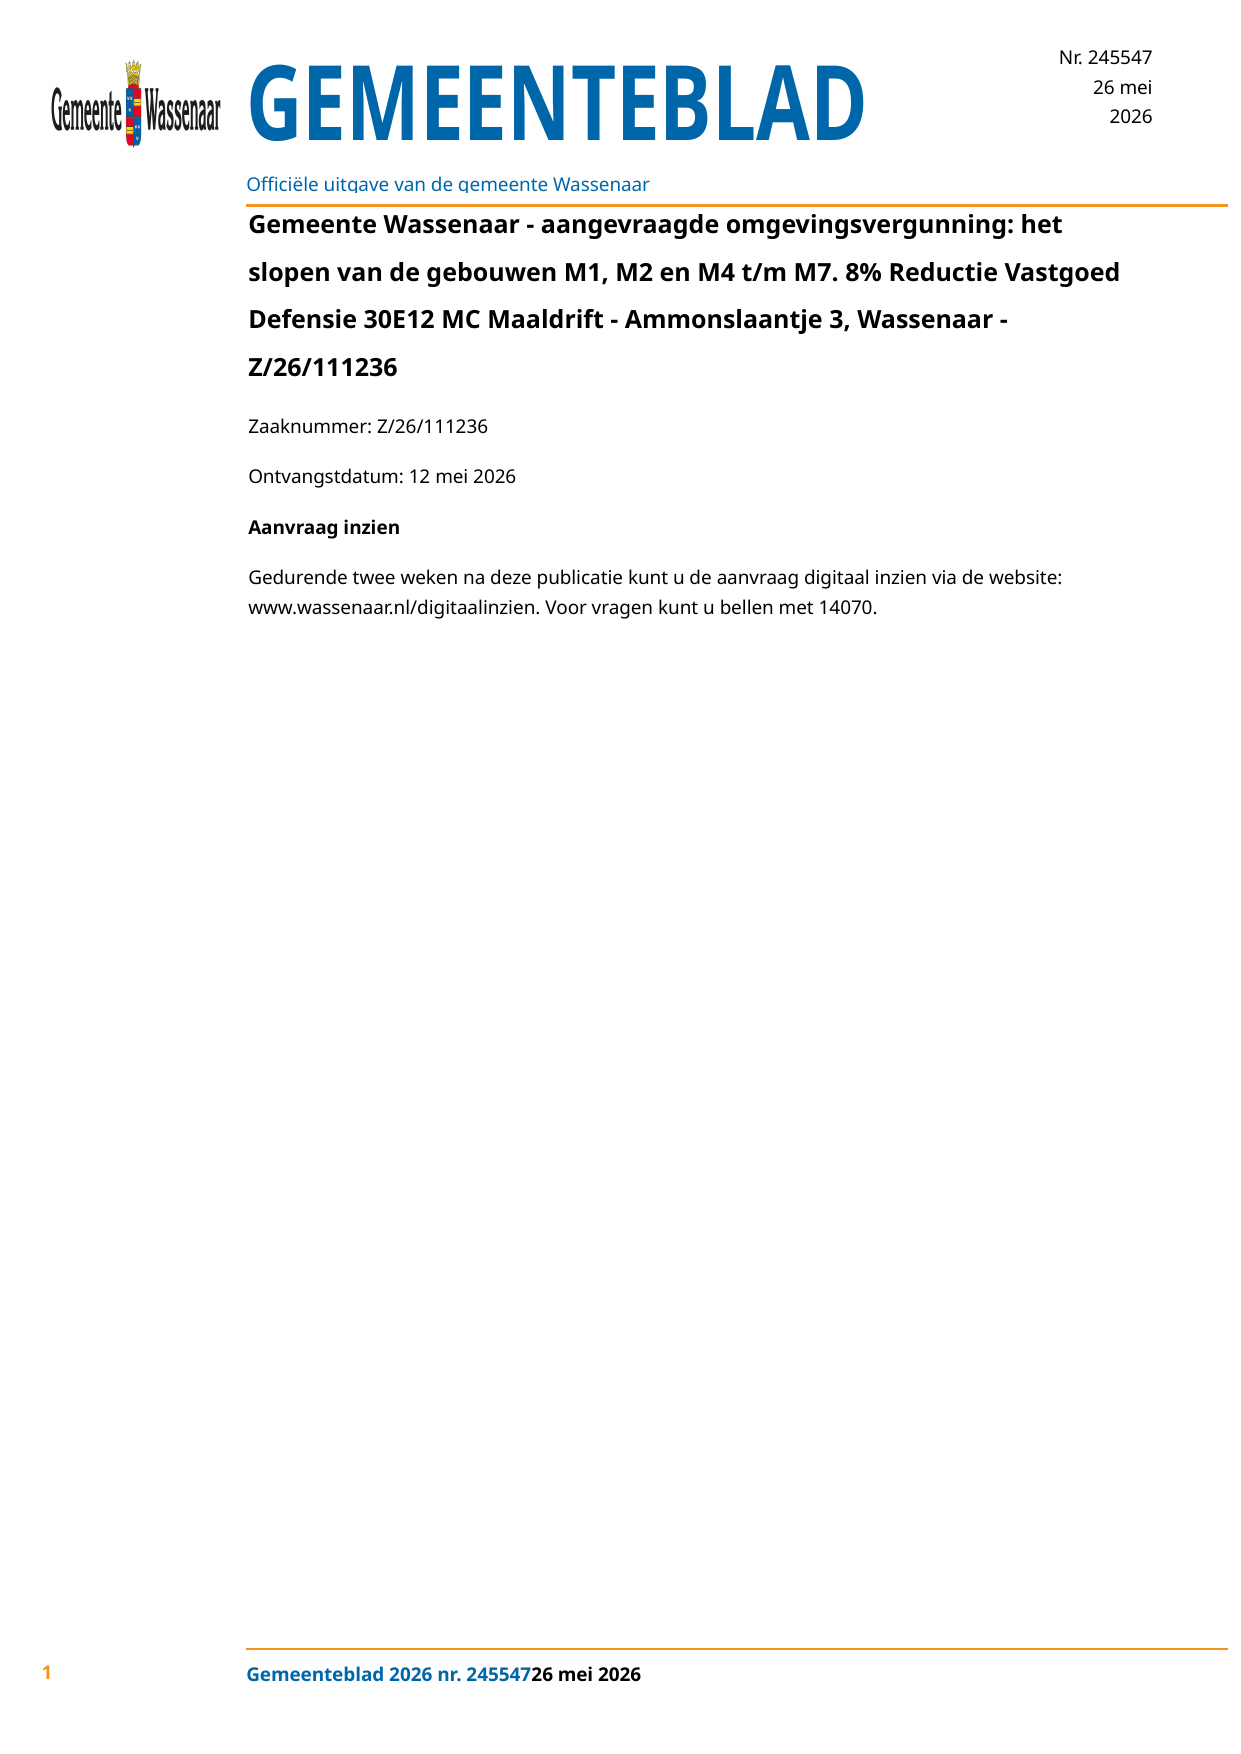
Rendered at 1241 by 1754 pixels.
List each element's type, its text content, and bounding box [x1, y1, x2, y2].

text Ontvangstdatum: 12 mei 2026 [248, 463, 1152, 489]
text Zaaknummer: Z/26/111236 [248, 413, 1152, 439]
text Aanvraag inzien [248, 514, 1152, 540]
text Gedurende twee weken na deze publicatie kunt u de aanvraag digitaal inzien via de website: www.wassenaar.nl/digitaalinzien. Voor vragen kunt u bellen met 14070. [248, 564, 1152, 620]
picture [41, 47, 231, 172]
text Gemeente Wassenaar - aangevraagde omgevingsvergunning: het slopen van de gebouwen M1, M2 en M4 t/m M7. 8% Reductie Vastgoed Defensie 30E12 MC Maaldrift - Ammonslaantje 3, Wassenaar - Z/26/111236 [248, 207, 1152, 384]
